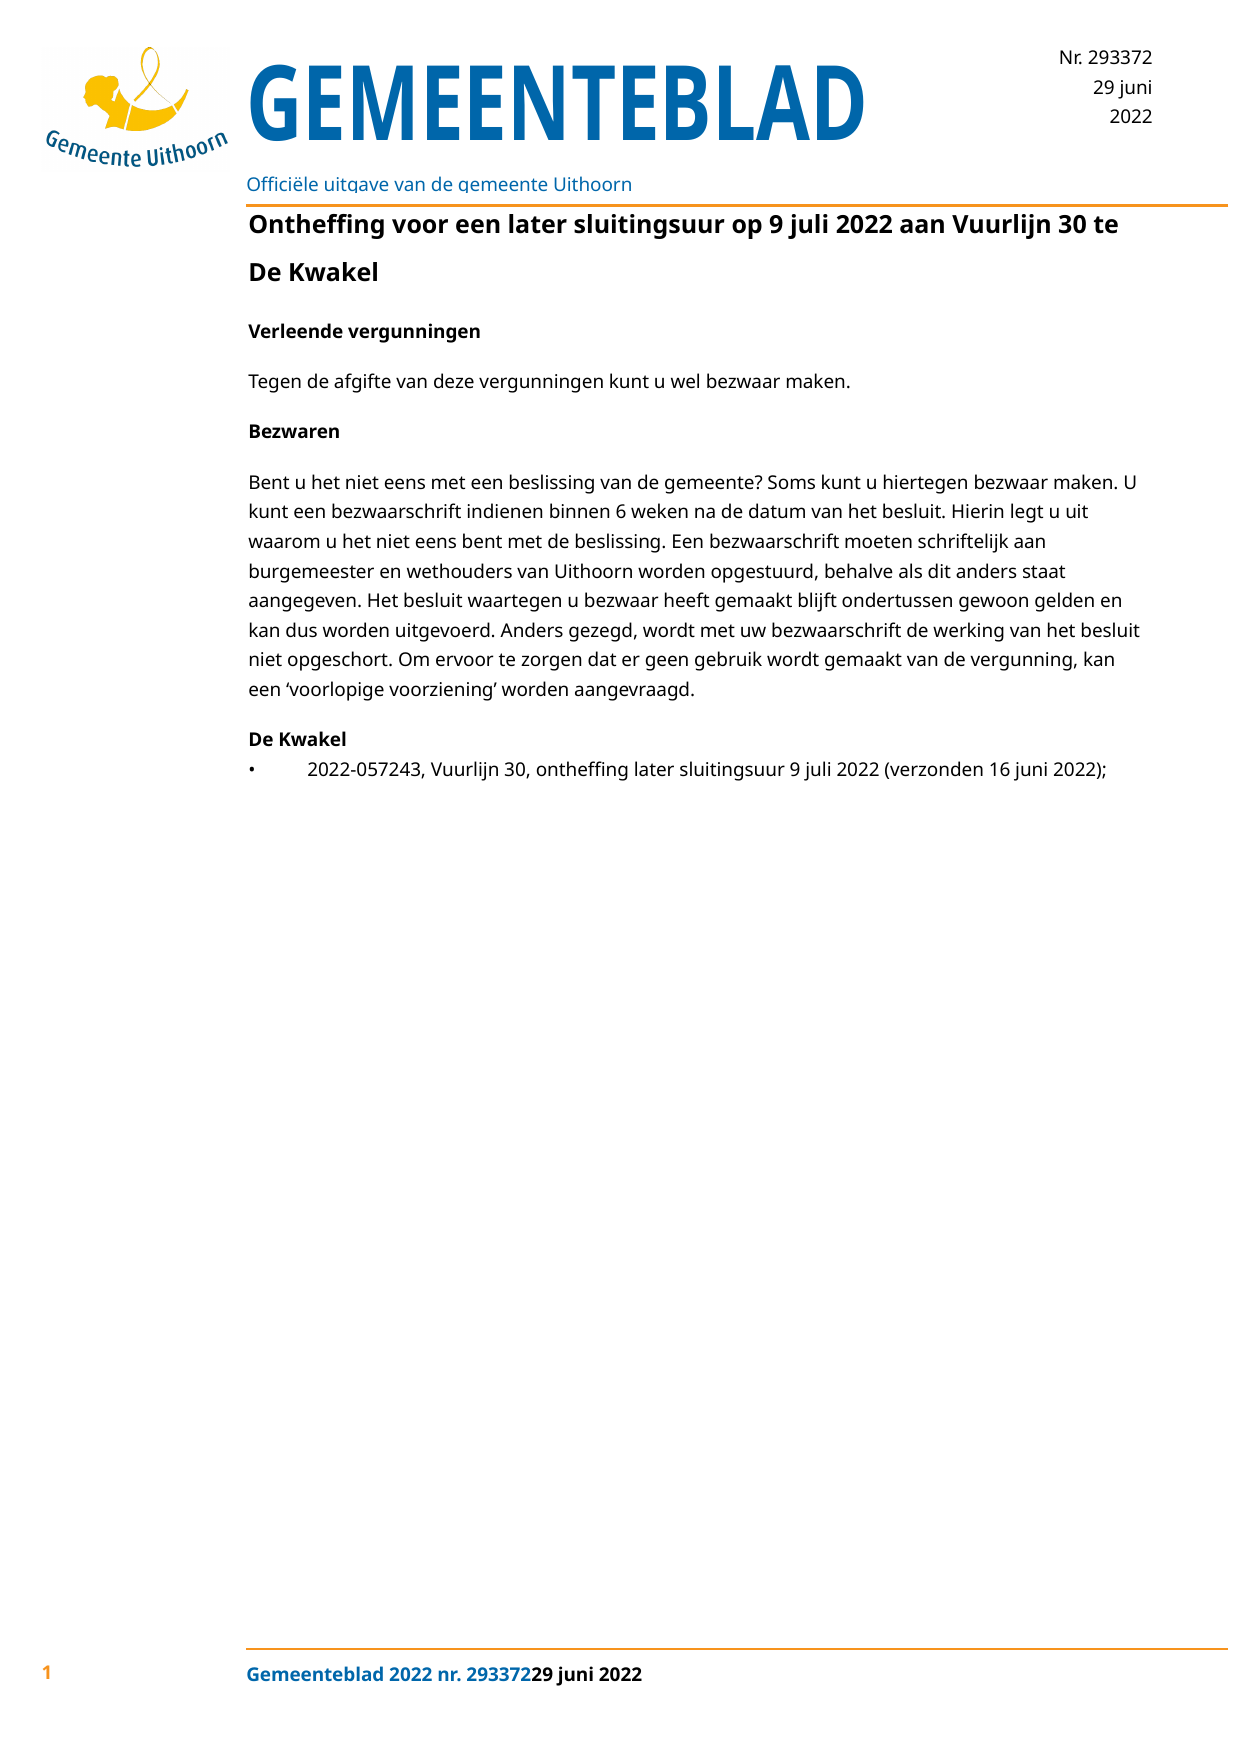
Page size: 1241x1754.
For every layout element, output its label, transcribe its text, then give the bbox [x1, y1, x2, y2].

text Verleende vergunningen [248, 318, 1152, 344]
text Ontheffing voor een later sluitingsuur op 9 juli 2022 aan Vuurlijn 30 te De Kwakel [248, 207, 1152, 288]
text Bezwaren [248, 419, 1152, 444]
text Bent u het niet eens met een beslissing van de gemeente? Soms kunt u hiertegen bezwaar maken. U kunt een bezwaarschrift indienen binnen 6 weken na de datum van het besluit. Hierin legt u uit waarom u het niet eens bent met de beslissing. Een bezwaarschrift moeten schriftelijk aan burgemeester en wethouders van Uithoorn worden opgestuurd, behalve als dit anders staat aangegeven. Het besluit waartegen u bezwaar heeft gemaakt blijft ondertussen gewoon gelden en kan dus worden uitgevoerd. Anders gezegd, wordt met uw bezwaarschrift de werking van het besluit niet opgeschort. Om ervoor te zorgen dat er geen gebruik wordt gemaakt van de vergunning, kan een ‘voorlopige voorziening’ worden aangevraagd. [248, 469, 1152, 702]
list 2022-057243, Vuurlijn 30, ontheffing later sluitingsuur 9 juli 2022 (verzonden 16 juni 2022); [248, 756, 1152, 782]
picture [41, 47, 231, 172]
text Tegen de afgifte van deze vergunningen kunt u wel bezwaar maken. [248, 368, 1152, 394]
text De Kwakel [248, 727, 1152, 752]
